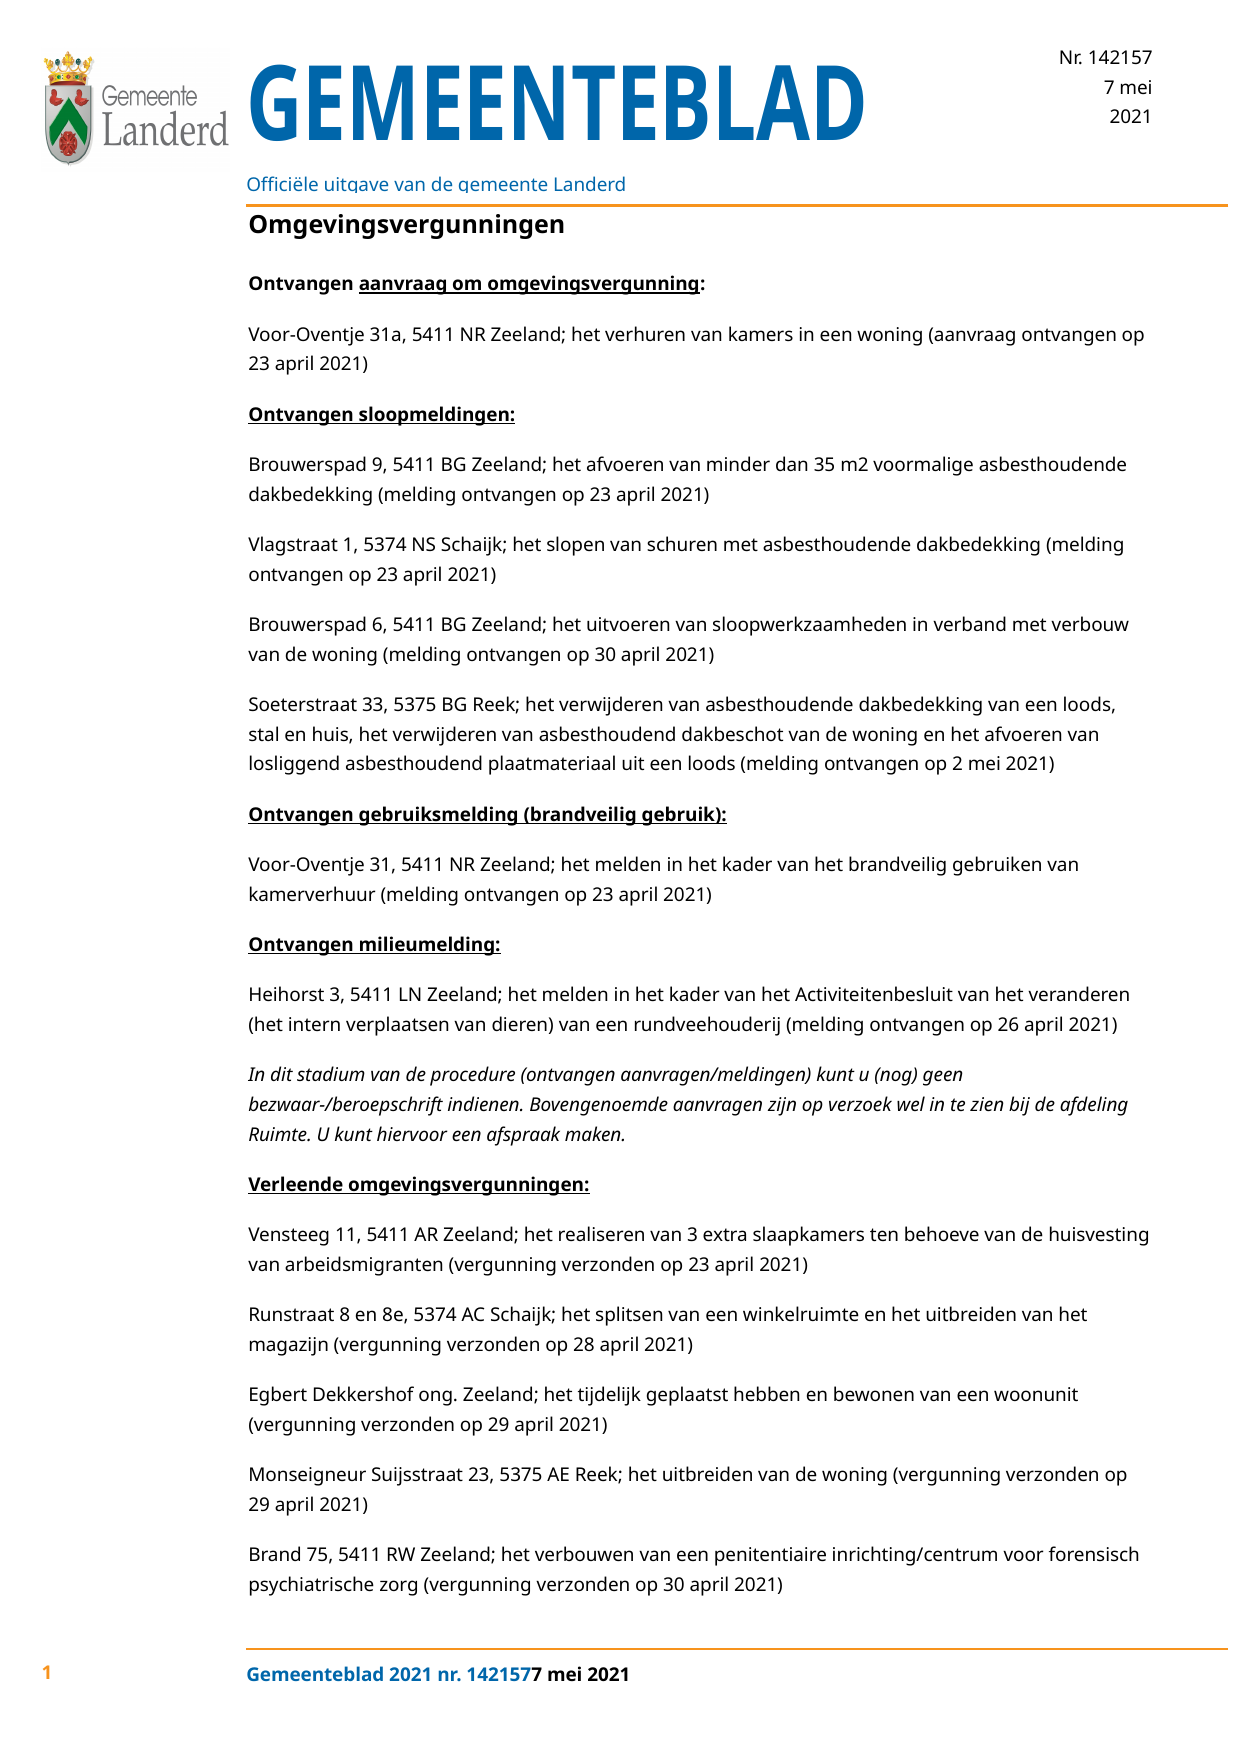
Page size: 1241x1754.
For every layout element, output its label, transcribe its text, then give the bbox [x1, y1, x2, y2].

text Monseigneur Suijsstraat 23, 5375 AE Reek; het uitbreiden van de woning (vergunning verzonden op 29 april 2021) [248, 1462, 1152, 1517]
text Vensteeg 11, 5411 AR Zeeland; het realiseren van 3 extra slaapkamers ten behoeve van de huisvesting van arbeidsmigranten (vergunning verzonden op 23 april 2021) [248, 1222, 1152, 1277]
text Brouwerspad 9, 5411 BG Zeeland; het afvoeren van minder dan 35 m2 voormalige asbesthoudende dakbedekking (melding ontvangen op 23 april 2021) [248, 451, 1152, 506]
text Runstraat 8 en 8e, 5374 AC Schaijk; het splitsen van een winkelruimte en het uitbreiden van het magazijn (vergunning verzonden op 28 april 2021) [248, 1302, 1152, 1357]
text Omgevingsvergunningen [248, 207, 1152, 241]
text Heihorst 3, 5411 LN Zeeland; het melden in het kader van het Activiteitenbesluit van het veranderen (het intern verplaatsen van dieren) van een rundveehouderij (melding ontvangen op 26 april 2021) [248, 982, 1152, 1037]
text Soeterstraat 33, 5375 BG Reek; het verwijderen van asbesthoudende dakbedekking van een loods, stal en huis, het verwijderen van asbesthoudend dakbeschot van de woning en het afvoeren van losliggend asbesthoudend plaatmateriaal uit een loods (melding ontvangen op 2 mei 2021) [248, 691, 1152, 776]
text Voor-Oventje 31, 5411 NR Zeeland; het melden in het kader van het brandveilig gebruiken van kamerverhuur (melding ontvangen op 23 april 2021) [248, 851, 1152, 906]
text Brand 75, 5411 RW Zeeland; het verbouwen van een penitentiaire inrichting/centrum voor forensisch psychiatrische zorg (vergunning verzonden op 30 april 2021) [248, 1542, 1152, 1597]
text Ontvangen sloopmeldingen: [248, 401, 1152, 426]
text Ontvangen aanvraag om omgevingsvergunning: [248, 270, 1152, 296]
text Ontvangen milieumelding: [248, 931, 1152, 957]
text Brouwerspad 6, 5411 BG Zeeland; het uitvoeren van sloopwerkzaamheden in verband met verbouw van de woning (melding ontvangen op 30 april 2021) [248, 611, 1152, 666]
text Egbert Dekkershof ong. Zeeland; het tijdelijk geplaatst hebben en bewonen van een woonunit (vergunning verzonden op 29 april 2021) [248, 1382, 1152, 1437]
text Vlagstraat 1, 5374 NS Schaijk; het slopen van schuren met asbesthoudende dakbedekking (melding ontvangen op 23 april 2021) [248, 531, 1152, 586]
text In dit stadium van de procedure (ontvangen aanvragen/meldingen) kunt u (nog) geen bezwaar-/beroepschrift indienen. Bovengenoemde aanvragen zijn op verzoek wel in te zien bij de afdeling Ruimte. U kunt hiervoor een afspraak maken. [248, 1062, 1152, 1146]
text Verleende omgevingsvergunningen: [248, 1171, 1152, 1197]
text Ontvangen gebruiksmelding (brandveilig gebruik): [248, 801, 1152, 826]
picture [41, 47, 231, 172]
text Voor-Oventje 31a, 5411 NR Zeeland; het verhuren van kamers in een woning (aanvraag ontvangen op 23 april 2021) [248, 321, 1152, 376]
